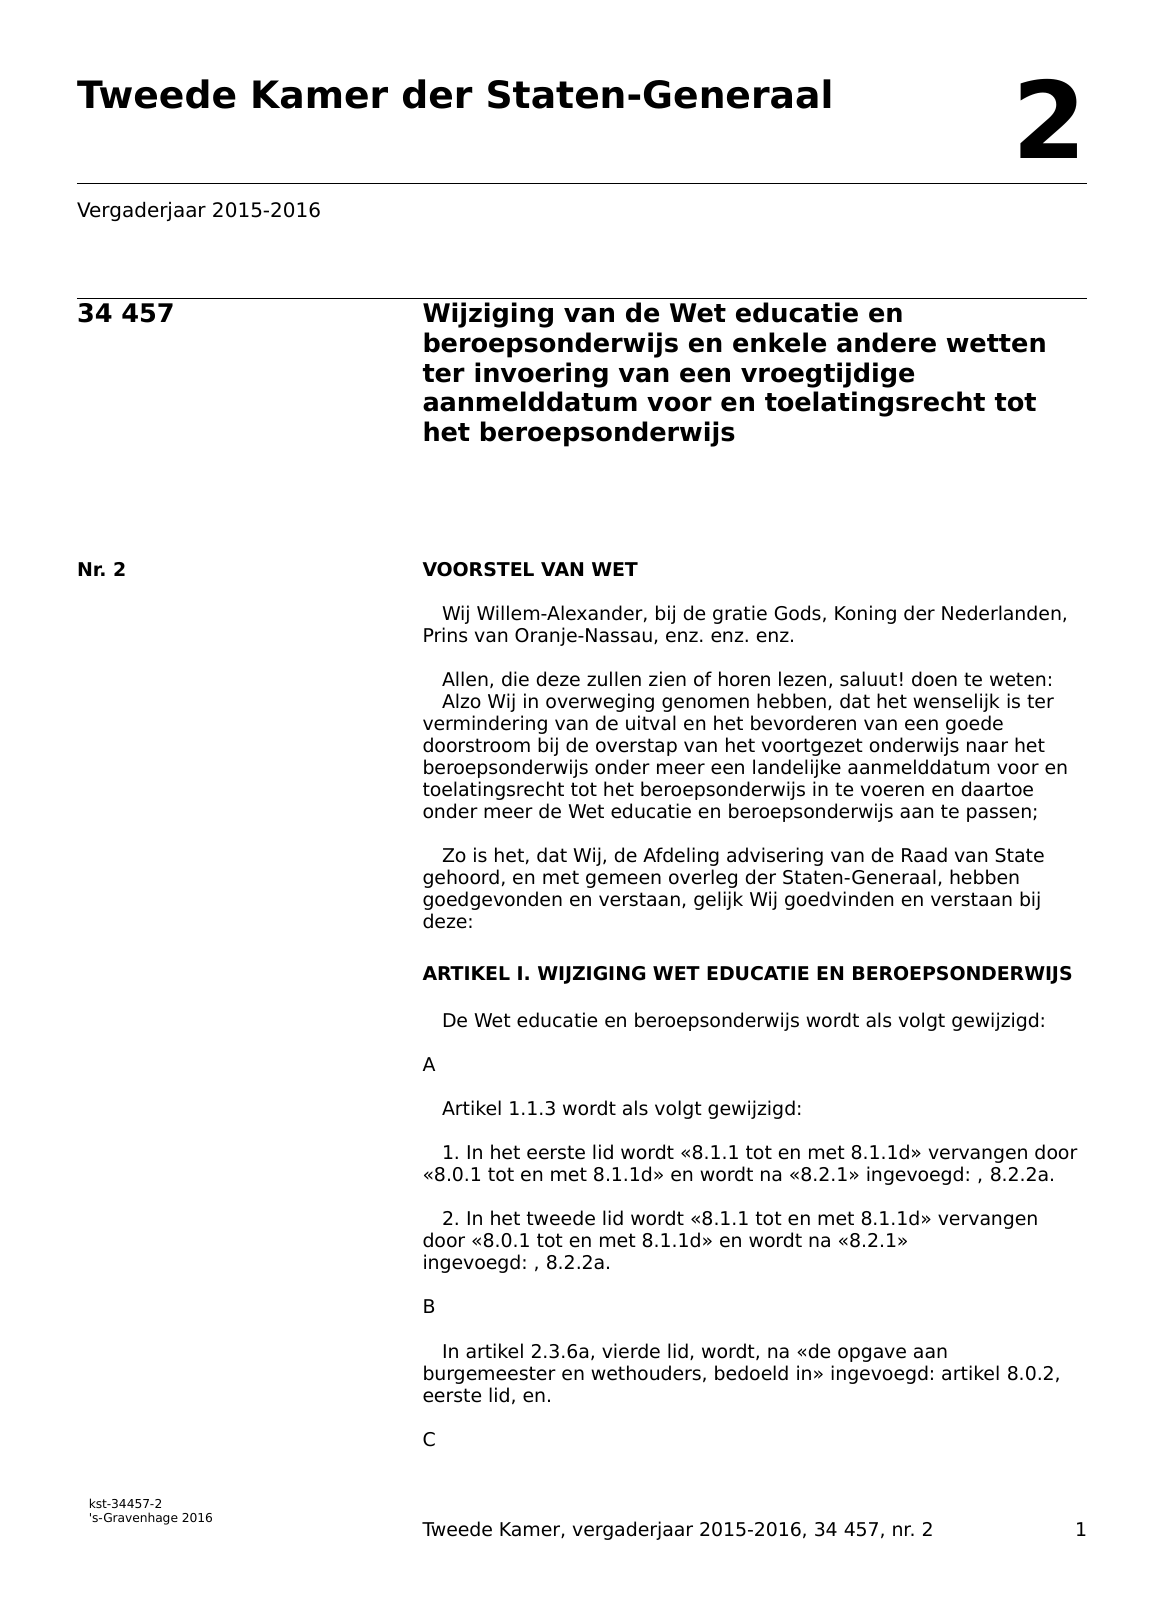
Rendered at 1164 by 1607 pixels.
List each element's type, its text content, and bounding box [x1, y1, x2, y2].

text Artikel 1.1.3 wordt als volgt gewijzigd: [422, 1098, 1087, 1120]
text kst-34457-2 [88, 1497, 323, 1511]
subtitle 34 457 Wijziging van de Wet educatie en beroepsonderwijs en enkele andere wetten ter invoering van een vroegtijdige aanmelddatum voor en toelatingsrecht tot het beroepsonderwijs [77, 299, 1087, 447]
text B [422, 1296, 1087, 1318]
text In artikel 2.3.6a, vierde lid, wordt, na «de opgave aan burgemeester en wethouders, bedoeld in» ingevoegd: artikel 8.0.2, eerste lid, en. [422, 1341, 1087, 1407]
subtitle Nr. 2 VOORSTEL VAN WET [77, 558, 1087, 580]
text Zo is het, dat Wij, de Afdeling advisering van de Raad van State gehoord, en met gemeen overleg der Staten-Generaal, hebben goedgevonden en verstaan, gelijk Wij goedvinden en verstaan bij deze: [422, 845, 1087, 933]
text 1. In het eerste lid wordt «8.1.1 tot en met 8.1.1d» vervangen door «8.0.1 tot en met 8.1.1d» en wordt na «8.2.1» ingevoegd: , 8.2.2a. [422, 1142, 1087, 1186]
text 's-Gravenhage 2016 [88, 1511, 323, 1525]
text 2. In het tweede lid wordt «8.1.1 tot en met 8.1.1d» vervangen door «8.0.1 tot en met 8.1.1d» en wordt na «8.2.1» ingevoegd: , 8.2.2a. [422, 1208, 1087, 1274]
text C [422, 1429, 1087, 1451]
table_header Tweede Kamer der Staten-Generaal [77, 59, 886, 183]
table_header 2 [886, 59, 1087, 183]
text De Wet educatie en beroepsonderwijs wordt als volgt gewijzigd: [422, 1010, 1087, 1032]
text Allen, die deze zullen zien of horen lezen, saluut! doen te weten: [422, 669, 1087, 691]
text Alzo Wij in overweging genomen hebben, dat het wenselijk is ter vermindering van de uitval en het bevorderen van een goede doorstroom bij de overstap van het voortgezet onderwijs naar het beroepsonderwijs onder meer een landelijke aanmelddatum voor en toelatingsrecht tot het beroepsonderwijs in te voeren en daartoe onder meer de Wet educatie en beroepsonderwijs aan te passen; [422, 691, 1087, 823]
subtitle ARTIKEL I. WIJZIGING WET EDUCATIE EN BEROEPSONDERWIJS [422, 963, 1087, 985]
text A [422, 1054, 1087, 1076]
table_cell Vergaderjaar 2015-2016 [77, 184, 1087, 298]
text Wij Willem-Alexander, bij de gratie Gods, Koning der Nederlanden, Prins van Oranje-Nassau, enz. enz. enz. [422, 603, 1087, 647]
